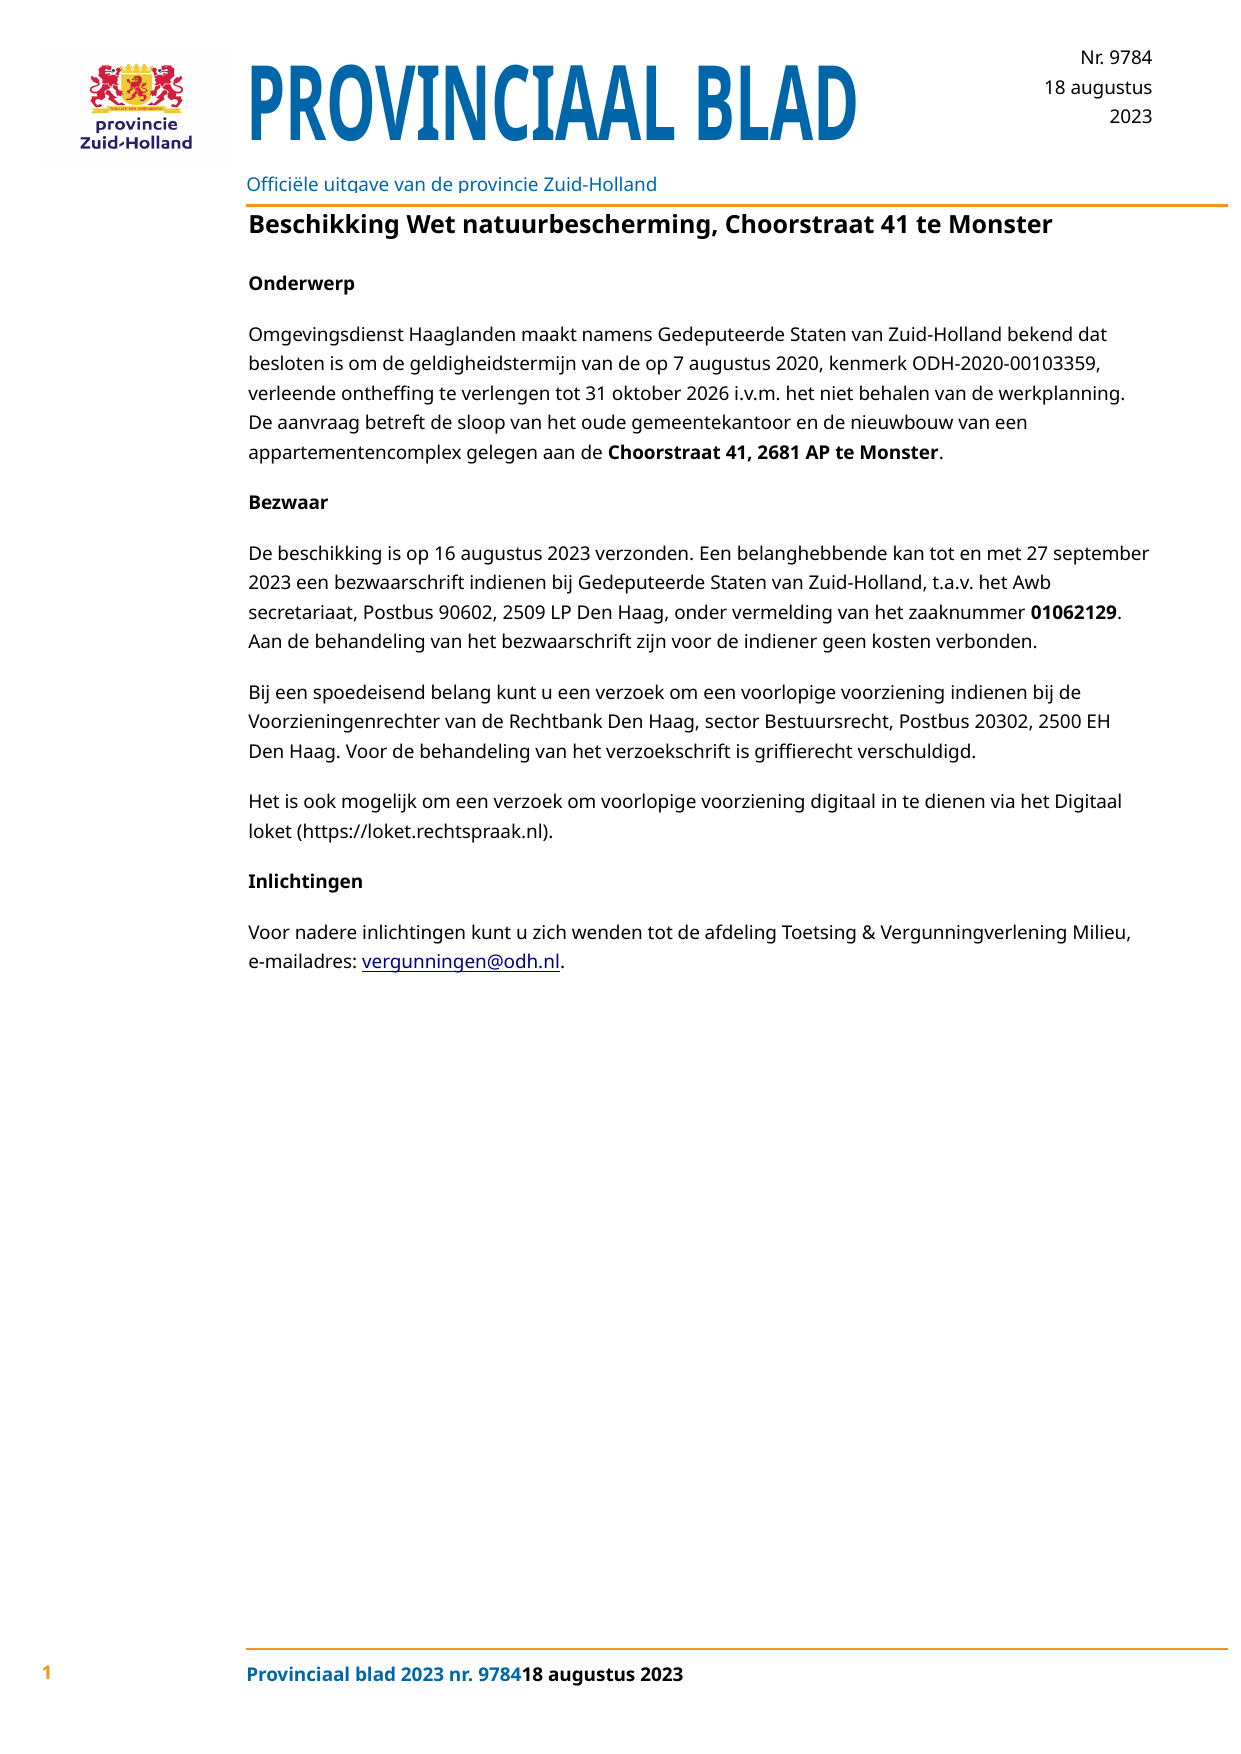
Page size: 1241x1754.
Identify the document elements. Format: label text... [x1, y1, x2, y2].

text Bezwaar [248, 489, 1152, 515]
text Bij een spoedeisend belang kunt u een verzoek om een voorlopige voorziening indienen bij de Voorzieningenrechter van de Rechtbank Den Haag, sector Bestuursrecht, Postbus 20302, 2500 EH Den Haag. Voor de behandeling van het verzoekschrift is griffierecht verschuldigd. [248, 679, 1152, 764]
text Onderwerp [248, 270, 1152, 296]
text De beschikking is op 16 augustus 2023 verzonden. Een belanghebbende kan tot en met 27 september 2023 een bezwaarschrift indienen bij Gedeputeerde Staten van Zuid-Holland, t.a.v. het Awb secretariaat, Postbus 90602, 2509 LP Den Haag, onder vermelding van het zaaknummer 01062129. Aan de behandeling van het bezwaarschrift zijn voor de indiener geen kosten verbonden. [248, 540, 1152, 654]
text Beschikking Wet natuurbescherming, Choorstraat 41 te Monster [248, 207, 1152, 241]
text Inlichtingen [248, 869, 1152, 894]
text Omgevingsdienst Haaglanden maakt namens Gedeputeerde Staten van Zuid-Holland bekend dat besloten is om de geldigheidstermijn van de op 7 augustus 2020, kenmerk ODH-2020-00103359, verleende ontheffing te verlengen tot 31 oktober 2026 i.v.m. het niet behalen van de werkplanning. De aanvraag betreft de sloop van het oude gemeentekantoor en de nieuwbouw van een appartementencomplex gelegen aan de Choorstraat 41, 2681 AP te Monster. [248, 321, 1152, 465]
text Het is ook mogelijk om een verzoek om voorlopige voorziening digitaal in te dienen via het Digitaal loket (https://loket.rechtspraak.nl). [248, 789, 1152, 844]
picture [41, 47, 231, 172]
text Voor nadere inlichtingen kunt u zich wenden tot de afdeling Toetsing & Vergunningverlening Milieu, e-mailadres: vergunningen@odh.nl. [248, 919, 1152, 974]
